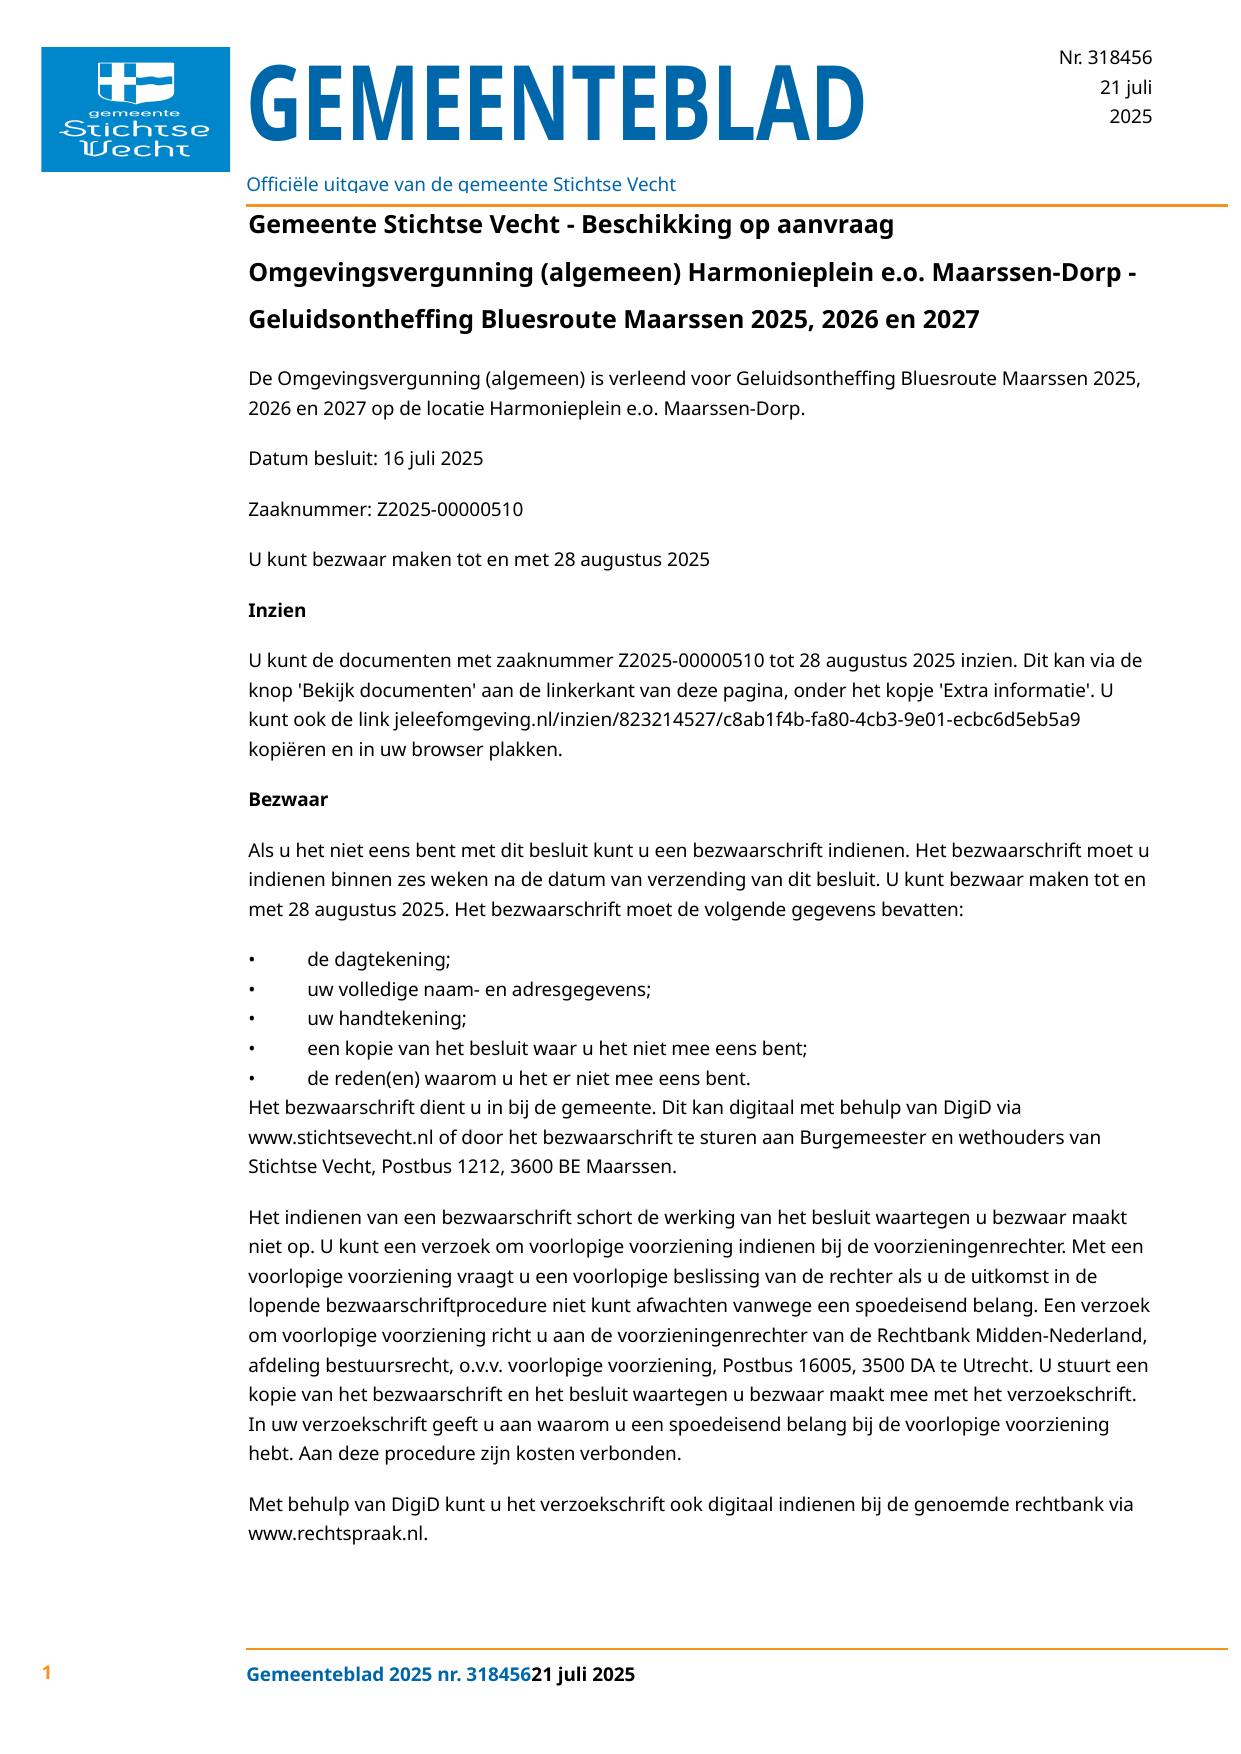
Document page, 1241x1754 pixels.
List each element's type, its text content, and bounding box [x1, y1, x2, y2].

text Het bezwaarschrift dient u in bij de gemeente. Dit kan digitaal met behulp van DigiD via www.stichtsevecht.nl of door het bezwaarschrift te sturen aan Burgemeester en wethouders van Stichtse Vecht, Postbus 1212, 3600 BE Maarssen. [248, 1094, 1152, 1179]
picture [137, 63, 174, 103]
text U kunt de documenten met zaaknummer Z2025-00000510 tot 28 augustus 2025 inzien. Dit kan via de knop 'Bekijk documenten' aan de linkerkant van deze pagina, onder het kopje 'Extra informatie'. U kunt ook de link jeleefomgeving.nl/inzien/823214527/c8ab1f4b-fa80-4cb3-9e01-ecbc6d5eb5a9 kopiëren en in uw browser plakken. [248, 647, 1152, 762]
list de reden(en) waarom u het er niet mee eens bent. [248, 1065, 1152, 1090]
text Inzien [248, 597, 1152, 622]
list een kopie van het besluit waar u het niet mee eens bent; [248, 1035, 1152, 1061]
text U kunt bezwaar maken tot en met 28 augustus 2025 [248, 546, 1152, 572]
text Bezwaar [248, 786, 1152, 812]
list de dagtekening; [248, 946, 1152, 972]
text Met behulp van DigiD kunt u het verzoekschrift ook digitaal indienen bij de genoemde rechtbank via www.rechtspraak.nl. [248, 1491, 1152, 1546]
text Gemeente Stichtse Vecht - Beschikking op aanvraag Omgevingsvergunning (algemeen) Harmonieplein e.o. Maarssen-Dorp - Geluidsontheffing Bluesroute Maarssen 2025, 2026 en 2027 [248, 207, 1152, 336]
picture [99, 63, 135, 101]
text Zaaknummer: Z2025-00000510 [248, 496, 1152, 522]
text De Omgevingsvergunning (algemeen) is verleend voor Geluidsontheffing Bluesroute Maarssen 2025, 2026 en 2027 op de locatie Harmonieplein e.o. Maarssen-Dorp. [248, 366, 1152, 421]
text Datum besluit: 16 juli 2025 [248, 446, 1152, 471]
text Het indienen van een bezwaarschrift schort de werking van het besluit waartegen u bezwaar maakt niet op. U kunt een verzoek om voorlopige voorziening indienen bij de voorzieningenrechter. Met een voorlopige voorziening vraagt u een voorlopige beslissing van de rechter als u de uitkomst in de lopende bezwaarschriftprocedure niet kunt afwachten vanwege een spoedeisend belang. Een verzoek om voorlopige voorziening richt u aan de voorzieningenrechter van de Rechtbank Midden-Nederland, afdeling bestuursrecht, o.v.v. voorlopige voorziening, Postbus 16005, 3500 DA te Utrecht. U stuurt een kopie van het bezwaarschrift en het besluit waartegen u bezwaar maakt mee met het verzoekschrift. In uw verzoekschrift geeft u aan waarom u een spoedeisend belang bij de voorlopige voorziening hebt. Aan deze procedure zijn kosten verbonden. [248, 1204, 1152, 1466]
list uw volledige naam- en adresgegevens; [248, 976, 1152, 1002]
list uw handtekening; [248, 1006, 1152, 1031]
text Als u het niet eens bent met dit besluit kunt u een bezwaarschrift indienen. Het bezwaarschrift moet u indienen binnen zes weken na de datum van verzending van dit besluit. U kunt bezwaar maken tot en met 28 augustus 2025. Het bezwaarschrift moet de volgende gegevens bevatten: [248, 837, 1152, 922]
